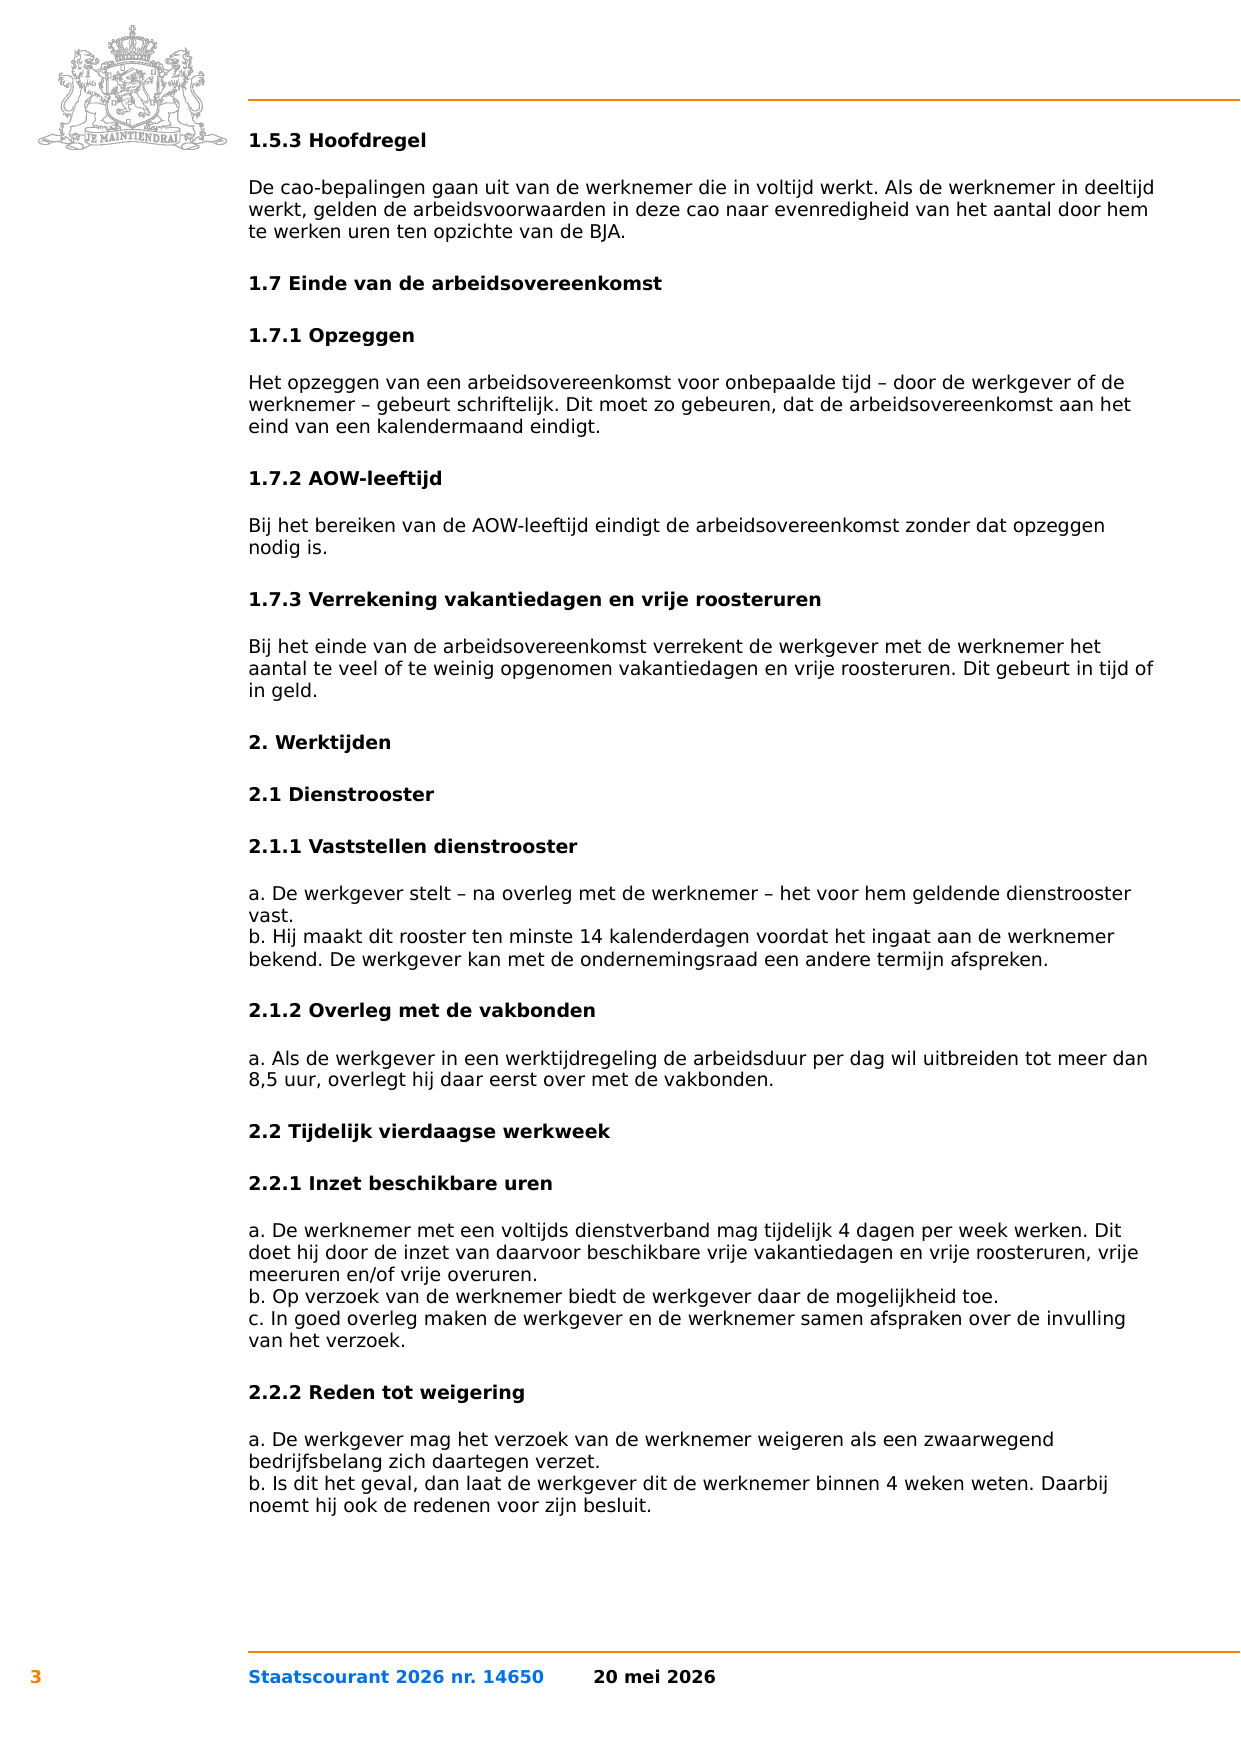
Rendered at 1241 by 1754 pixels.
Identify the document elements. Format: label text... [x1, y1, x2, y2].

text Het opzeggen van een arbeidsovereenkomst voor onbepaalde tijd – door de werkgever of de werknemer – gebeurt schriftelijk. Dit moet zo gebeuren, dat de arbeidsovereenkomst aan het eind van een kalendermaand eindigt. [248, 372, 1163, 438]
subtitle 2.2.1 Inzet beschikbare uren [248, 1173, 1163, 1195]
text Bij het einde van de arbeidsovereenkomst verrekent de werkgever met de werknemer het aantal te veel of te weinig opgenomen vakantiedagen en vrije roosteruren. Dit gebeurt in tijd of in geld. [248, 636, 1163, 702]
text a. Als de werkgever in een werktijdregeling de arbeidsduur per dag wil uitbreiden tot meer dan 8,5 uur, overlegt hij daar eerst over met de vakbonden. [248, 1047, 1163, 1091]
text b. Is dit het geval, dan laat de werkgever dit de werknemer binnen 4 weken weten. Daarbij noemt hij ook de redenen voor zijn besluit. [248, 1473, 1163, 1517]
subtitle 2.1.1 Vaststellen dienstrooster [248, 836, 1163, 857]
text a. De werknemer met een voltijds dienstverband mag tijdelijk 4 dagen per week werken. Dit doet hij door de inzet van daarvoor beschikbare vrije vakantiedagen en vrije roosteruren, vrije meeruren en/of vrije overuren. [248, 1220, 1163, 1286]
subtitle 2.1.2 Overleg met de vakbonden [248, 1000, 1163, 1022]
subtitle 1.7.1 Opzeggen [248, 325, 1163, 347]
subtitle 2.2.2 Reden tot weigering [248, 1382, 1163, 1404]
subtitle 1.7.3 Verrekening vakantiedagen en vrije roosteruren [248, 589, 1163, 611]
subtitle 2. Werktijden [248, 732, 1163, 753]
text c. In goed overleg maken de werkgever en de werknemer samen afspraken over de invulling van het verzoek. [248, 1308, 1163, 1352]
subtitle 1.5.3 Hoofdregel [248, 130, 1163, 152]
text b. Op verzoek van de werknemer biedt de werkgever daar de mogelijkheid toe. [248, 1286, 1163, 1308]
subtitle 1.7 Einde van de arbeidsovereenkomst [248, 273, 1163, 295]
text De cao-bepalingen gaan uit van de werknemer die in voltijd werkt. Als de werknemer in deeltijd werkt, gelden de arbeidsvoorwaarden in deze cao naar evenredigheid van het aantal door hem te werken uren ten opzichte van de BJA. [248, 177, 1163, 243]
text Bij het bereiken van de AOW-leeftijd eindigt de arbeidsovereenkomst zonder dat opzeggen nodig is. [248, 515, 1163, 559]
subtitle 2.2 Tijdelijk vierdaagse werkweek [248, 1121, 1163, 1143]
subtitle 2.1 Dienstrooster [248, 783, 1163, 806]
text b. Hij maakt dit rooster ten minste 14 kalenderdagen voordat het ingaat aan de werknemer bekend. De werkgever kan met de ondernemingsraad een andere termijn afspreken. [248, 926, 1163, 970]
subtitle 1.7.2 AOW-leeftijd [248, 468, 1163, 490]
text a. De werkgever stelt – na overleg met de werknemer – het voor hem geldende dienstrooster vast. [248, 882, 1163, 926]
text a. De werkgever mag het verzoek van de werknemer weigeren als een zwaarwegend bedrijfsbelang zich daartegen verzet. [248, 1429, 1163, 1473]
picture [38, 25, 227, 150]
